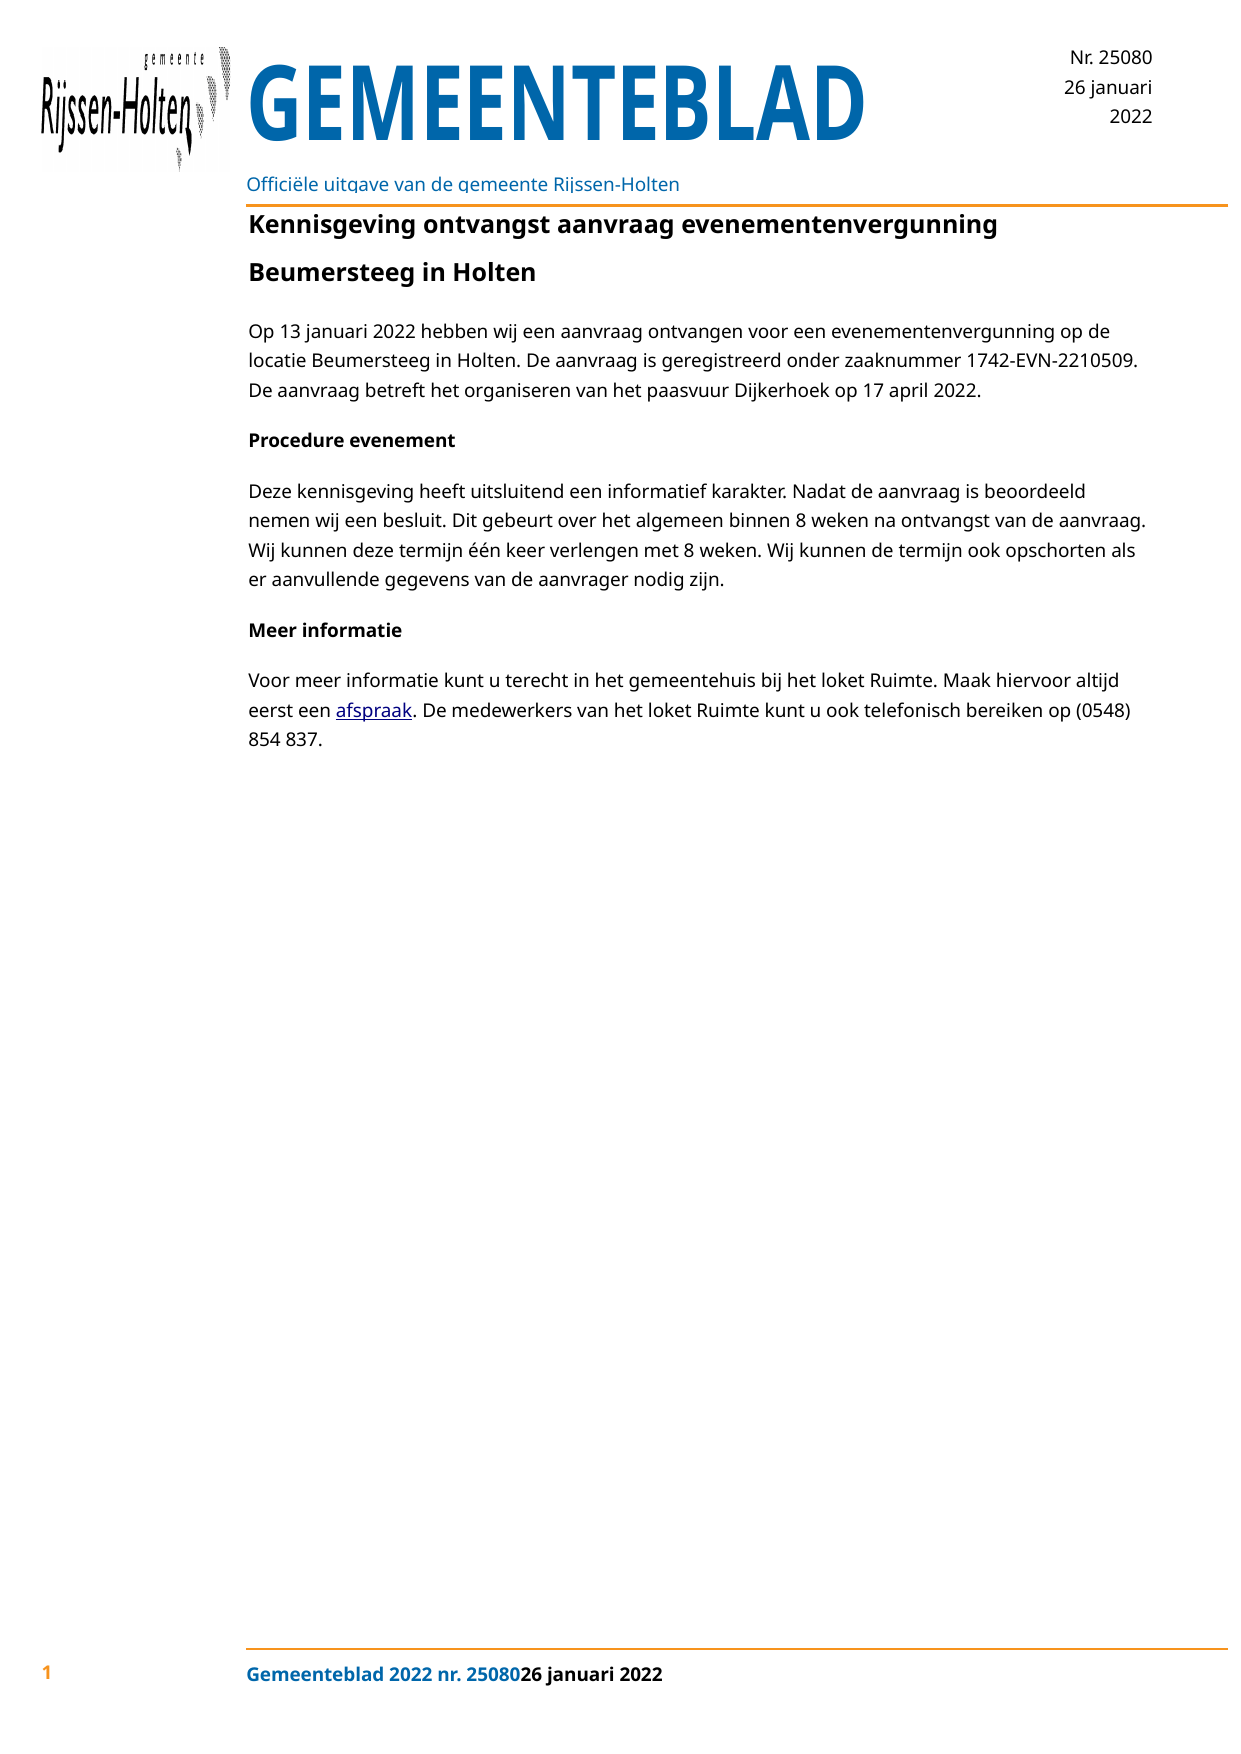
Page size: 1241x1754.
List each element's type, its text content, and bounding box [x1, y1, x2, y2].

text Meer informatie [248, 617, 1152, 643]
picture [41, 47, 231, 172]
text Deze kennisgeving heeft uitsluitend een informatief karakter. Nadat de aanvraag is beoordeeld nemen wij een besluit. Dit gebeurt over het algemeen binnen 8 weken na ontvangst van de aanvraag. Wij kunnen deze termijn één keer verlengen met 8 weken. Wij kunnen de termijn ook opschorten als er aanvullende gegevens van de aanvrager nodig zijn. [248, 478, 1152, 592]
text Op 13 januari 2022 hebben wij een aanvraag ontvangen voor een evenementenvergunning op de locatie Beumersteeg in Holten. De aanvraag is geregistreerd onder zaaknummer 1742-EVN-2210509. De aanvraag betreft het organiseren van het paasvuur Dijkerhoek op 17 april 2022. [248, 318, 1152, 403]
text Voor meer informatie kunt u terecht in het gemeentehuis bij het loket Ruimte. Maak hiervoor altijd eerst een afspraak. De medewerkers van het loket Ruimte kunt u ook telefonisch bereiken op (0548) 854 837. [248, 667, 1152, 752]
text Procedure evenement [248, 427, 1152, 453]
text Kennisgeving ontvangst aanvraag evenementenvergunning Beumersteeg in Holten [248, 207, 1152, 288]
